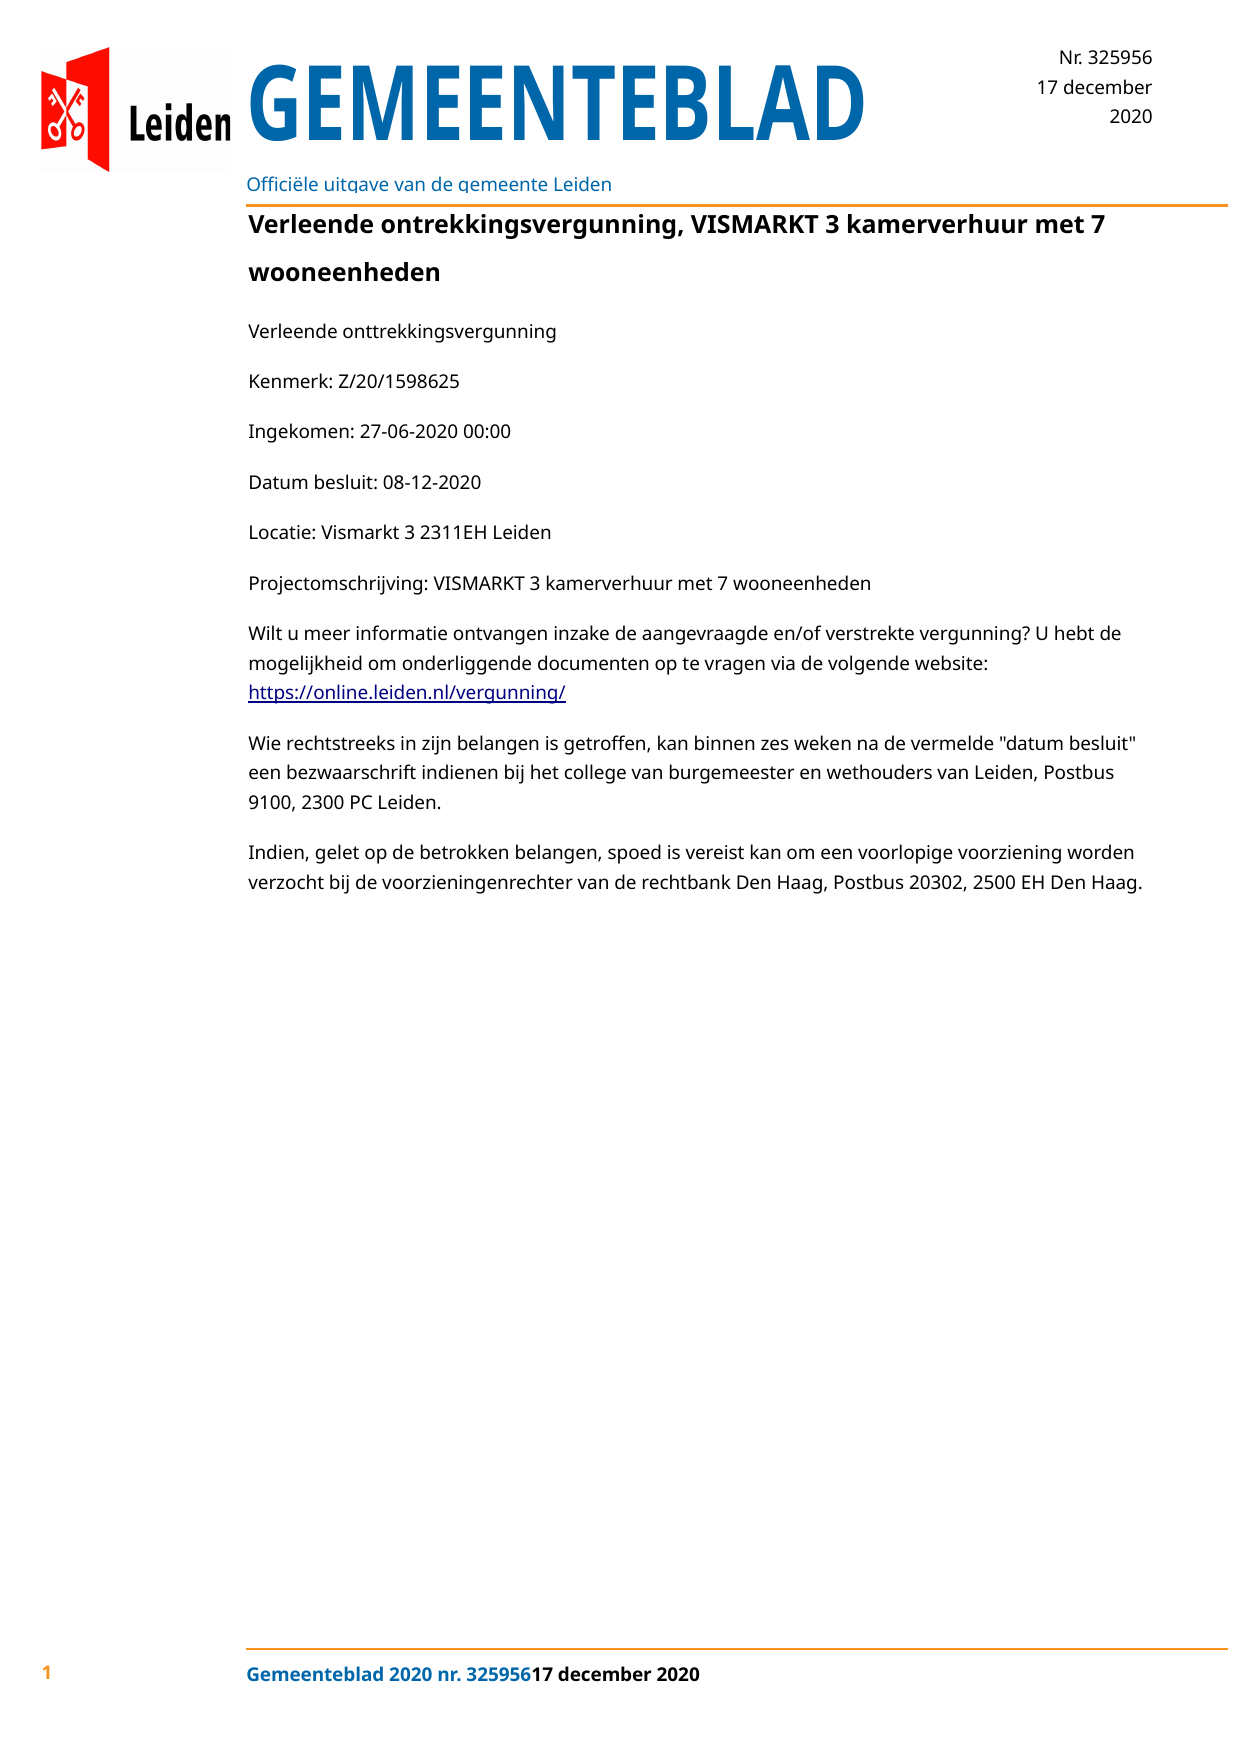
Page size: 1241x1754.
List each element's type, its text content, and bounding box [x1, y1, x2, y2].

text Verleende ontrekkingsvergunning, VISMARKT 3 kamerverhuur met 7 wooneenheden [248, 207, 1152, 288]
text Locatie: Vismarkt 3 2311EH Leiden [248, 519, 1152, 545]
picture [41, 47, 231, 172]
text Projectomschrijving: VISMARKT 3 kamerverhuur met 7 wooneenheden [248, 570, 1152, 596]
text Wie rechtstreeks in zijn belangen is getroffen, kan binnen zes weken na de vermelde "datum besluit" een bezwaarschrift indienen bij het college van burgemeester en wethouders van Leiden, Postbus 9100, 2300 PC Leiden. [248, 730, 1152, 815]
text Wilt u meer informatie ontvangen inzake de aangevraagde en/of verstrekte vergunning? U hebt de mogelijkheid om onderliggende documenten op te vragen via de volgende website: https://online.leiden.nl/vergunning/ [248, 620, 1152, 705]
text Indien, gelet op de betrokken belangen, spoed is vereist kan om een voorlopige voorziening worden verzocht bij de voorzieningenrechter van de rechtbank Den Haag, Postbus 20302, 2500 EH Den Haag. [248, 839, 1152, 895]
text Datum besluit: 08-12-2020 [248, 469, 1152, 495]
text Ingekomen: 27-06-2020 00:00 [248, 419, 1152, 444]
text Kenmerk: Z/20/1598625 [248, 368, 1152, 394]
text Verleende onttrekkingsvergunning [248, 318, 1152, 344]
